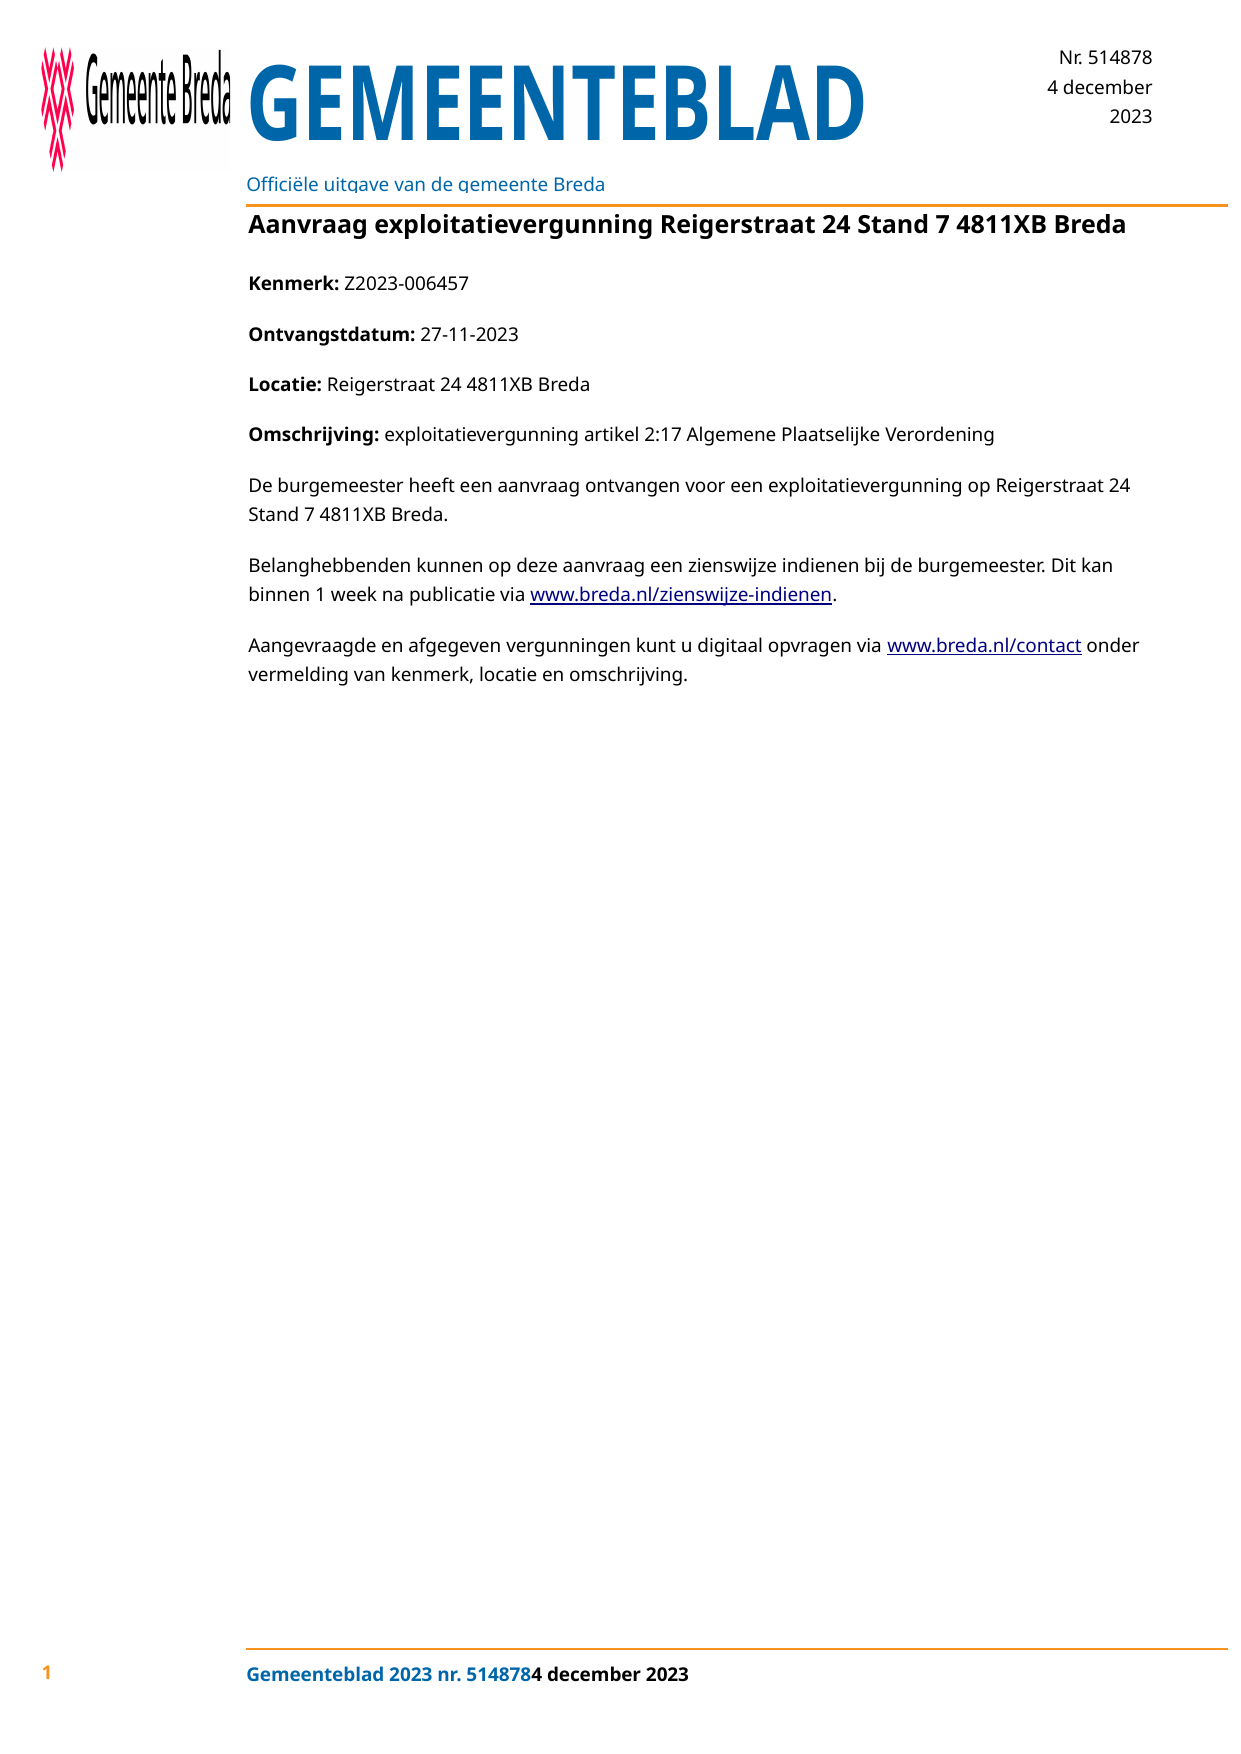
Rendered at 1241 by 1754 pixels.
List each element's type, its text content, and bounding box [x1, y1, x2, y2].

text Ontvangstdatum: 27-11-2023 [248, 321, 1152, 346]
text Locatie: Reigerstraat 24 4811XB Breda [248, 371, 1152, 397]
text Kenmerk: Z2023-006457 [248, 270, 1152, 296]
picture [41, 47, 231, 172]
text De burgemeester heeft een aanvraag ontvangen voor een exploitatievergunning op Reigerstraat 24 Stand 7 4811XB Breda. [248, 472, 1152, 527]
text Omschrijving: exploitatievergunning artikel 2:17 Algemene Plaatselijke Verordening [248, 422, 1152, 447]
text Aanvraag exploitatievergunning Reigerstraat 24 Stand 7 4811XB Breda [248, 207, 1152, 241]
text Aangevraagde en afgegeven vergunningen kunt u digitaal opvragen via www.breda.nl/contact onder vermelding van kenmerk, locatie en omschrijving. [248, 632, 1152, 687]
text Belanghebbenden kunnen op deze aanvraag een zienswijze indienen bij de burgemeester. Dit kan binnen 1 week na publicatie via www.breda.nl/zienswijze-indienen. [248, 552, 1152, 607]
